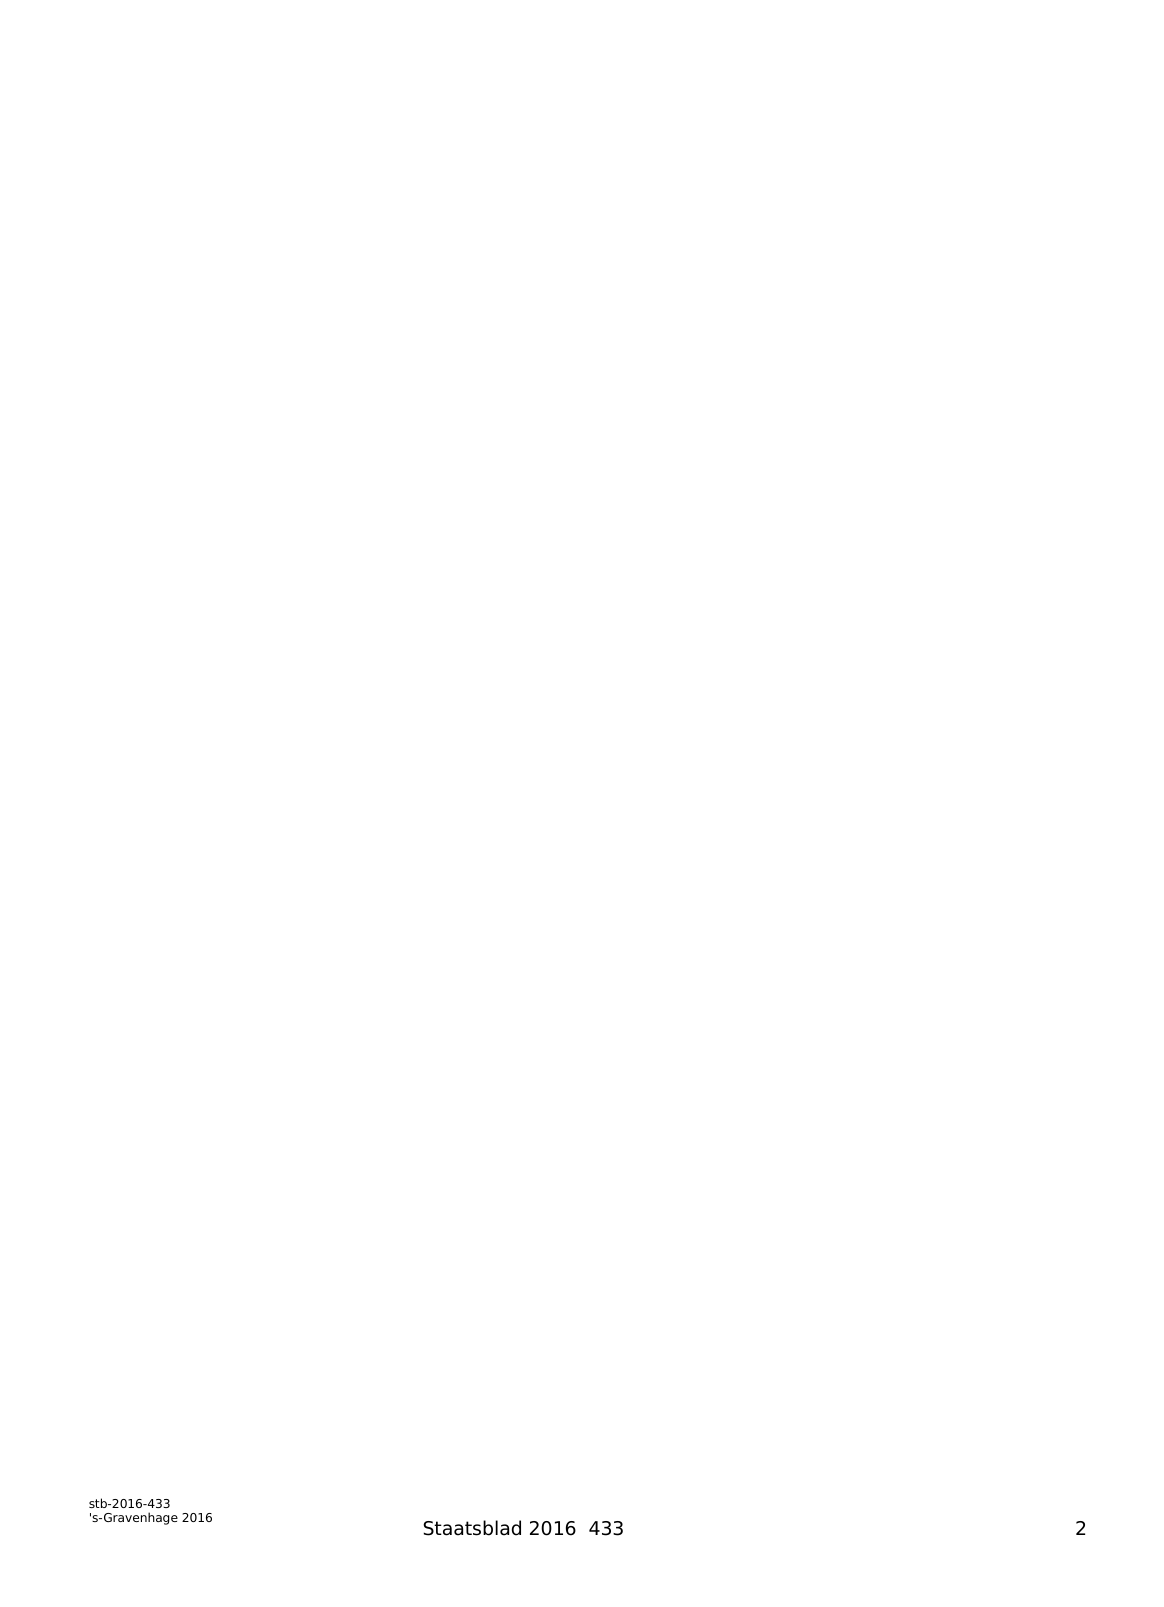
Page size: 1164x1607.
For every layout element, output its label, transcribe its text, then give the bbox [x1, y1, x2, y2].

text 's-Gravenhage 2016 [88, 1511, 323, 1525]
text stb-2016-433 [88, 1497, 323, 1511]
